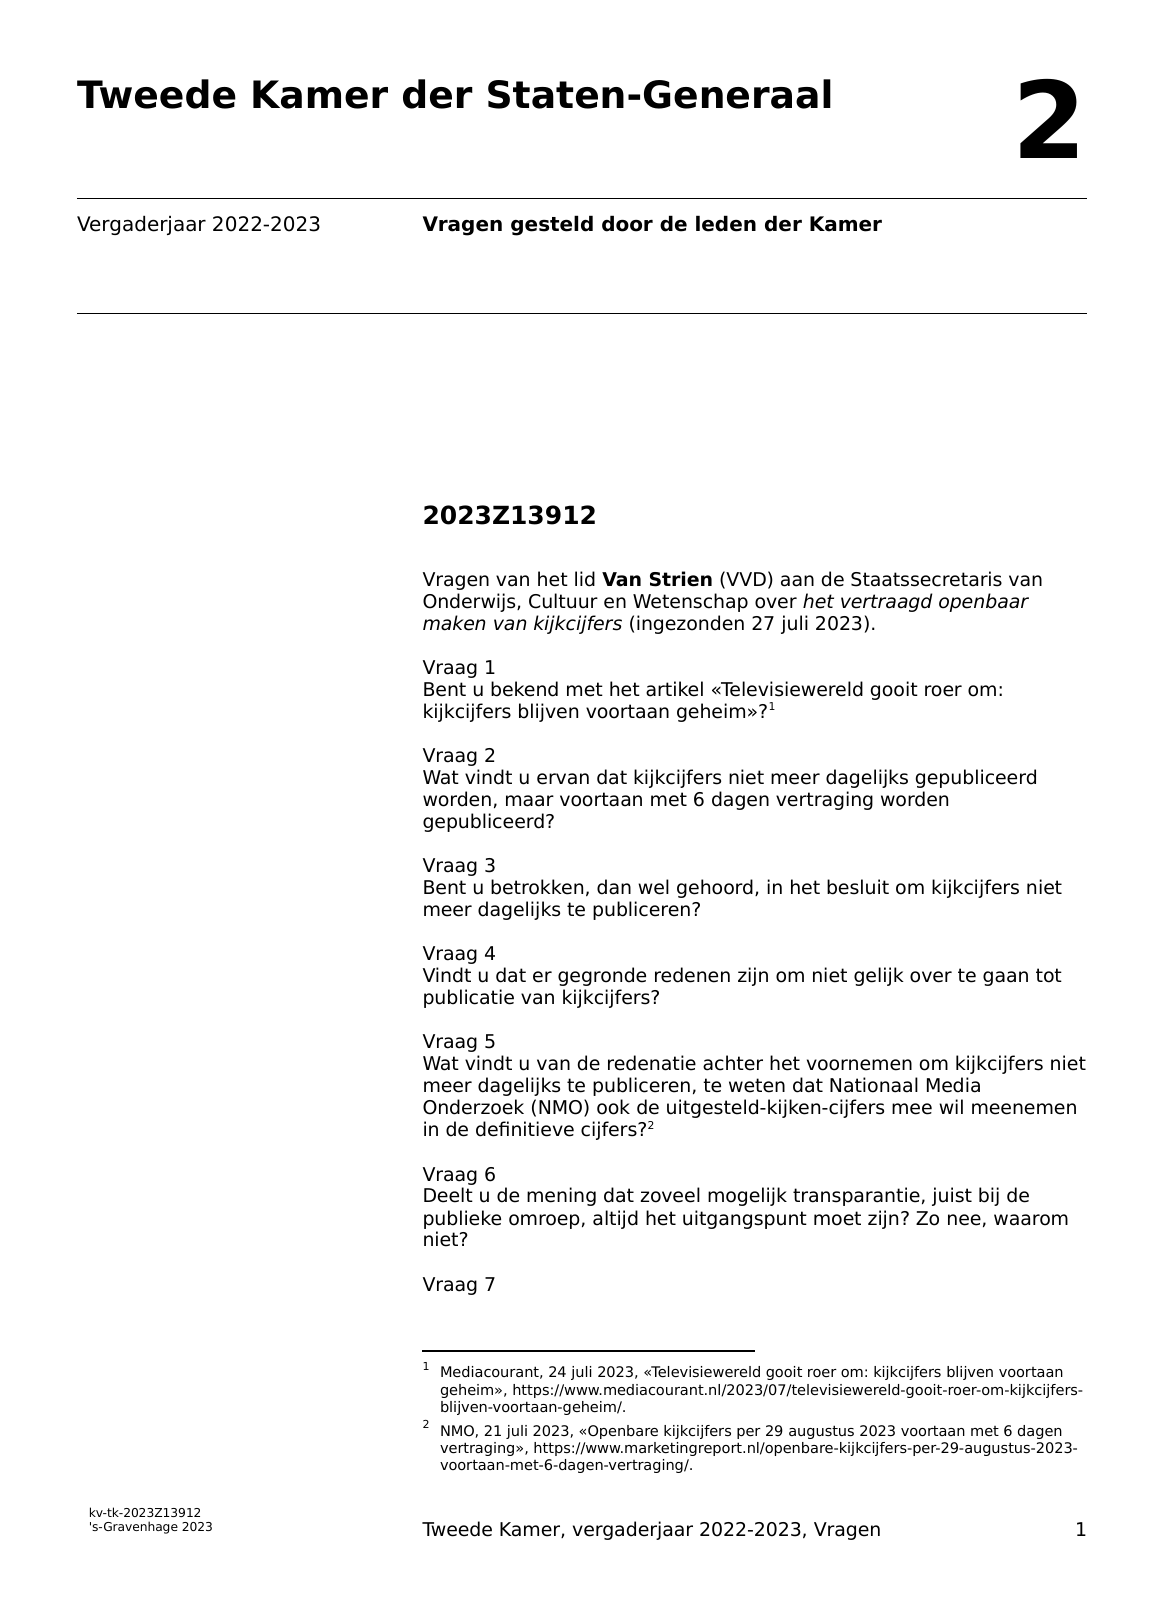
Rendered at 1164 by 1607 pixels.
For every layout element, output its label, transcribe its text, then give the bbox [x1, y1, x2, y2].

text 2023Z13912 [422, 501, 1087, 531]
text kv-tk-2023Z13912 [88, 1506, 323, 1520]
table_cell Vragen gesteld door de leden der Kamer [422, 199, 1087, 313]
text Vraag 3 [422, 855, 1087, 877]
text NMO, 21 juli 2023, «Openbare kijkcijfers per 29 augustus 2023 voortaan met 6 dagen vertraging», https://www.marketingreport.nl/openbare-kijkcijfers-per-29-augustus-2023-voortaan-met-6-dagen-vertraging/. [422, 1418, 1087, 1474]
text Bent u betrokken, dan wel gehoord, in het besluit om kijkcijfers niet meer dagelijks te publiceren? [422, 877, 1087, 921]
text Wat vindt u ervan dat kijkcijfers niet meer dagelijks gepubliceerd worden, maar voortaan met 6 dagen vertraging worden gepubliceerd? [422, 767, 1087, 833]
table_cell Vergaderjaar 2022-2023 [77, 199, 422, 313]
text Vraag 1 [422, 657, 1087, 679]
text Vraag 4 [422, 943, 1087, 965]
text Deelt u de mening dat zoveel mogelijk transparantie, juist bij de publieke omroep, altijd het uitgangspunt moet zijn? Zo nee, waarom niet? [422, 1185, 1087, 1251]
text Bent u bekend met het artikel «Televisiewereld gooit roer om: kijkcijfers blijven voortaan geheim»? [422, 679, 1087, 723]
text Vraag 2 [422, 745, 1087, 767]
text Vraag 6 [422, 1163, 1087, 1185]
text Vragen van het lid Van Strien (VVD) aan de Staatssecretaris van Onderwijs, Cultuur en Wetenschap over het vertraagd openbaar maken van kijkcijfers (ingezonden 27 juli 2023). [422, 569, 1087, 635]
text 's-Gravenhage 2023 [88, 1520, 323, 1534]
text Vindt u dat er gegronde redenen zijn om niet gelijk over te gaan tot publicatie van kijkcijfers? [422, 965, 1087, 1009]
text Vraag 7 [422, 1273, 1087, 1296]
text Vraag 5 [422, 1031, 1087, 1053]
table_header 2 [886, 59, 1087, 198]
text Mediacourant, 24 juli 2023, «Televisiewereld gooit roer om: kijkcijfers blijven voortaan geheim», https://www.mediacourant.nl/2023/07/televisiewereld-gooit-roer-om-kijkcijfers-blijven-voortaan-geheim/. [422, 1360, 1087, 1416]
table_header Tweede Kamer der Staten-Generaal [77, 59, 886, 198]
text Wat vindt u van de redenatie achter het voornemen om kijkcijfers niet meer dagelijks te publiceren, te weten dat Nationaal Media Onderzoek (NMO) ook de uitgesteld-kijken-cijfers mee wil meenemen in de definitieve cijfers? [422, 1053, 1087, 1141]
